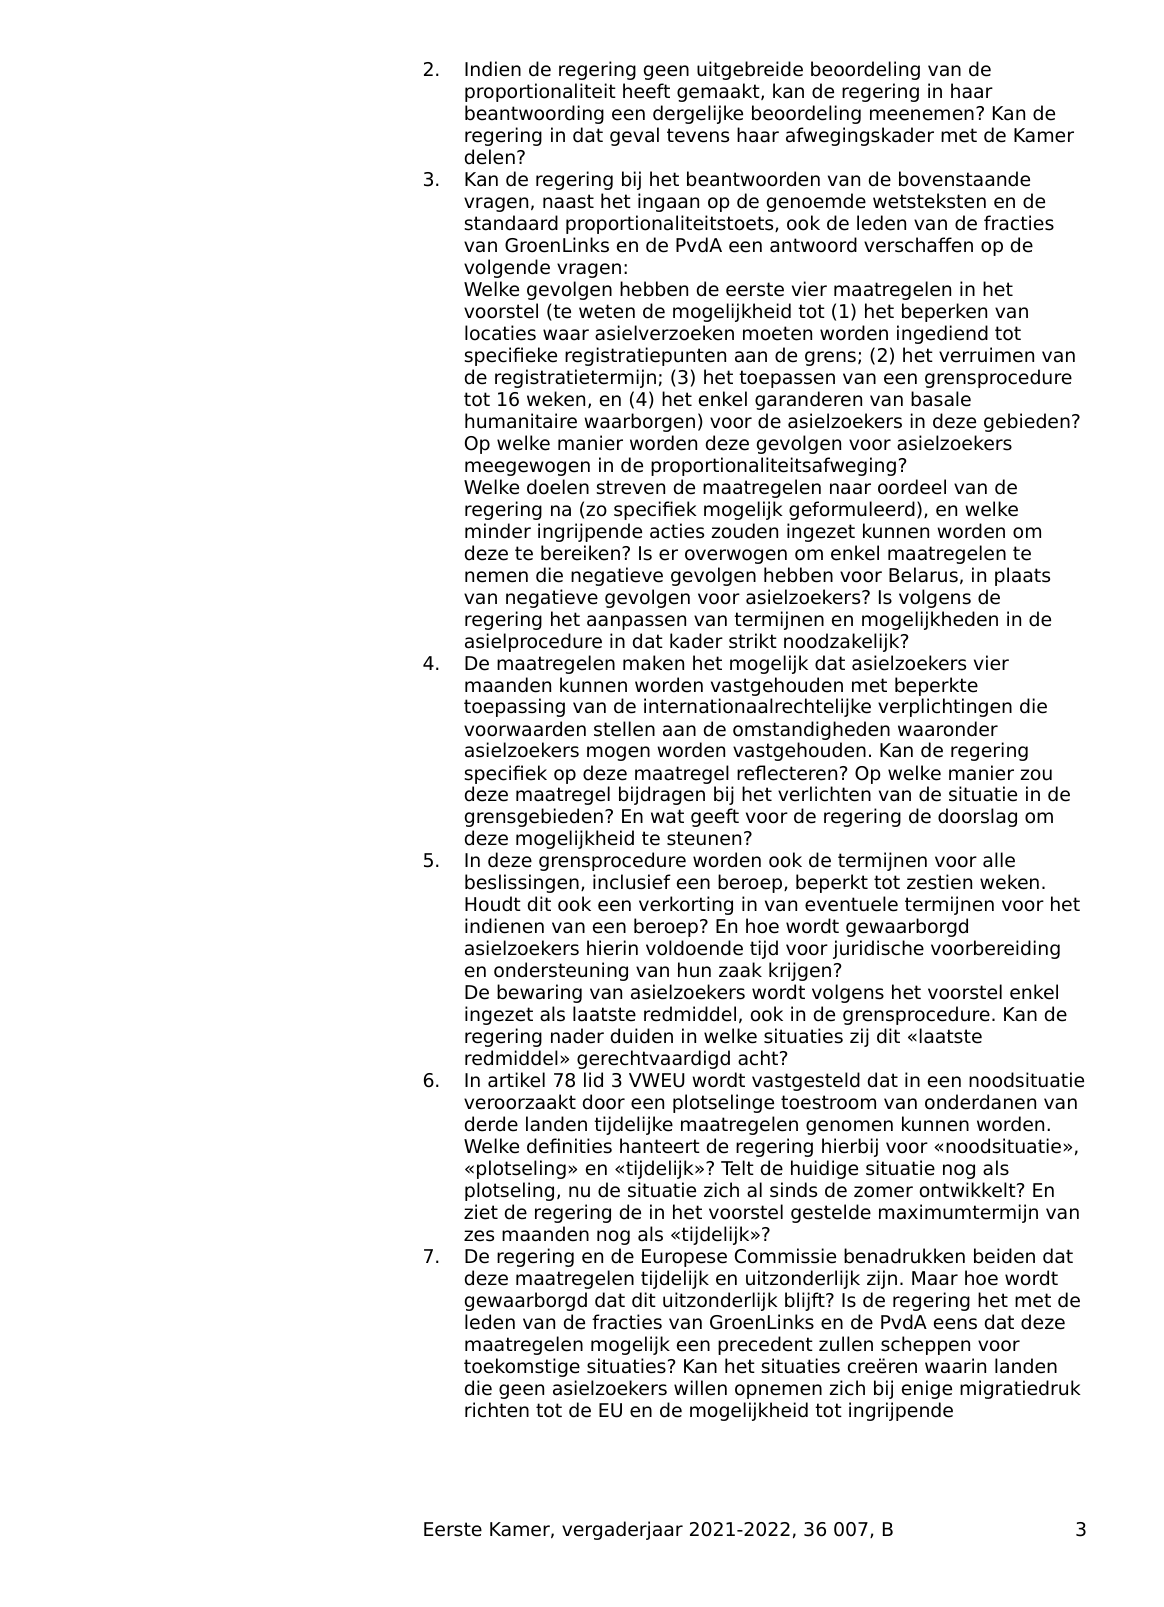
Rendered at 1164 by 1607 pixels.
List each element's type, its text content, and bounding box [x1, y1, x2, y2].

text 2. Indien de regering geen uitgebreide beoordeling van de proportionaliteit heeft gemaakt, kan de regering in haar beantwoording een dergelijke beoordeling meenemen? Kan de regering in dat geval tevens haar afwegingskader met de Kamer delen? [422, 59, 1087, 169]
text Welke doelen streven de maatregelen naar oordeel van de regering na (zo specifiek mogelijk geformuleerd), en welke minder ingrijpende acties zouden ingezet kunnen worden om deze te bereiken? Is er overwogen om enkel maatregelen te nemen die negatieve gevolgen hebben voor Belarus, in plaats van negatieve gevolgen voor asielzoekers? Is volgens de regering het aanpassen van termijnen en mogelijkheden in de asielprocedure in dat kader strikt noodzakelijk? [464, 477, 1087, 652]
text 6. In artikel 78 lid 3 VWEU wordt vastgesteld dat in een noodsituatie veroorzaakt door een plotselinge toestroom van onderdanen van derde landen tijdelijke maatregelen genomen kunnen worden. Welke definities hanteert de regering hierbij voor «noodsituatie», «plotseling» en «tijdelijk»? Telt de huidige situatie nog als plotseling, nu de situatie zich al sinds de zomer ontwikkelt? En ziet de regering de in het voorstel gestelde maximumtermijn van zes maanden nog als «tijdelijk»? [422, 1070, 1087, 1246]
text 5. In deze grensprocedure worden ook de termijnen voor alle beslissingen, inclusief een beroep, beperkt tot zestien weken. Houdt dit ook een verkorting in van eventuele termijnen voor het indienen van een beroep? En hoe wordt gewaarborgd asielzoekers hierin voldoende tijd voor juridische voorbereiding en ondersteuning van hun zaak krijgen? [422, 850, 1087, 982]
text Welke gevolgen hebben de eerste vier maatregelen in het voorstel (te weten de mogelijkheid tot (1) het beperken van locaties waar asielverzoeken moeten worden ingediend tot specifieke registratiepunten aan de grens; (2) het verruimen van de registratietermijn; (3) het toepassen van een grensprocedure tot 16 weken, en (4) het enkel garanderen van basale humanitaire waarborgen) voor de asielzoekers in deze gebieden? Op welke manier worden deze gevolgen voor asielzoekers meegewogen in de proportionaliteitsafweging? [464, 279, 1087, 477]
text 4. De maatregelen maken het mogelijk dat asielzoekers vier maanden kunnen worden vastgehouden met beperkte toepassing van de internationaalrechtelijke verplichtingen die voorwaarden stellen aan de omstandigheden waaronder asielzoekers mogen worden vastgehouden. Kan de regering specifiek op deze maatregel reflecteren? Op welke manier zou deze maatregel bijdragen bij het verlichten van de situatie in de grensgebieden? En wat geeft voor de regering de doorslag om deze mogelijkheid te steunen? [422, 652, 1087, 850]
text De bewaring van asielzoekers wordt volgens het voorstel enkel ingezet als laatste redmiddel, ook in de grensprocedure. Kan de regering nader duiden in welke situaties zij dit «laatste redmiddel» gerechtvaardigd acht? [464, 982, 1087, 1070]
text 3. Kan de regering bij het beantwoorden van de bovenstaande vragen, naast het ingaan op de genoemde wetsteksten en de standaard proportionaliteitstoets, ook de leden van de fracties van GroenLinks en de PvdA een antwoord verschaffen op de volgende vragen: [422, 169, 1087, 279]
text 7. De regering en de Europese Commissie benadrukken beiden dat deze maatregelen tijdelijk en uitzonderlijk zijn. Maar hoe wordt gewaarborgd dat dit uitzonderlijk blijft? Is de regering het met de leden van de fracties van GroenLinks en de PvdA eens dat deze maatregelen mogelijk een precedent zullen scheppen voor toekomstige situaties? Kan het situaties creëren waarin landen die geen asielzoekers willen opnemen zich bij enige migratiedruk richten tot de EU en de mogelijkheid tot ingrijpende [422, 1246, 1087, 1422]
